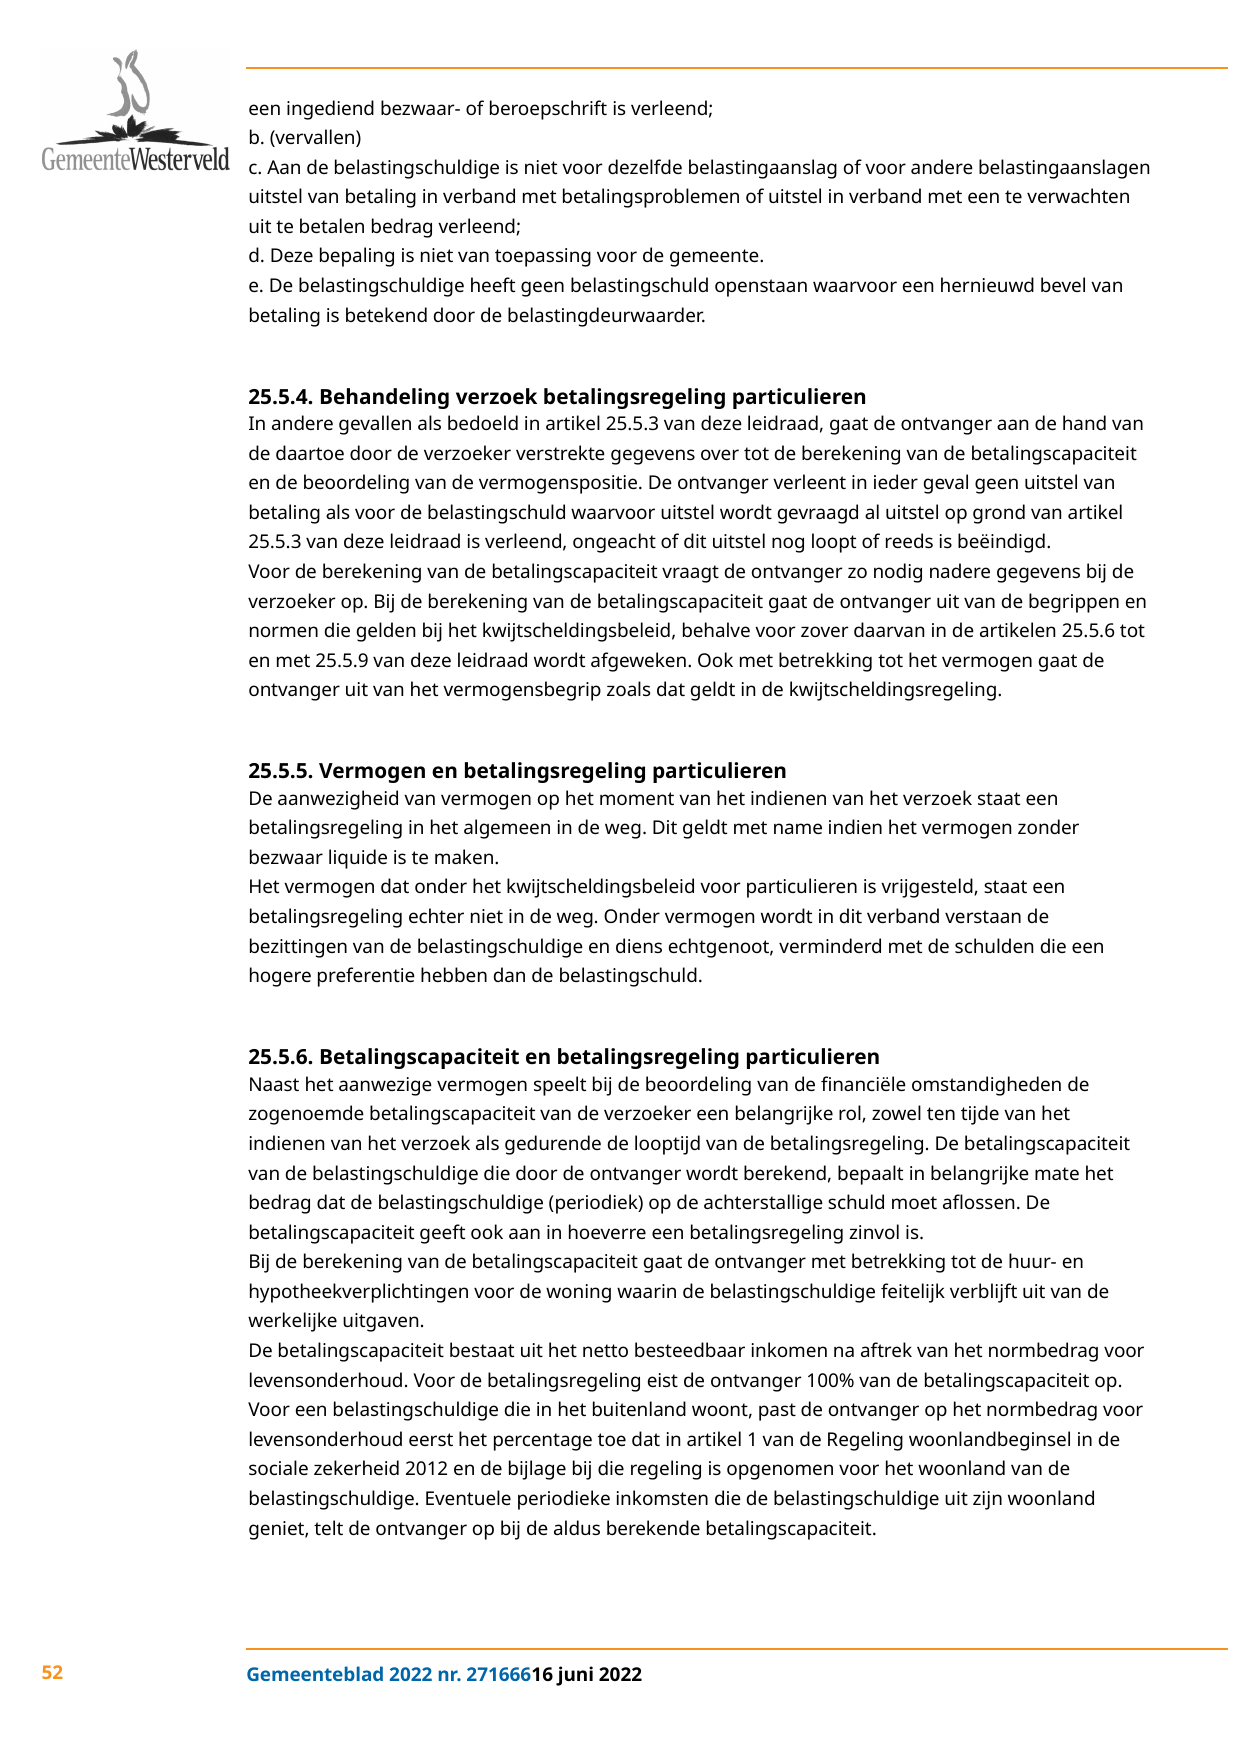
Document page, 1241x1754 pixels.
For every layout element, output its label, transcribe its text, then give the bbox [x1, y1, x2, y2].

text De aanwezigheid van vermogen op het moment van het indienen van het verzoek staat een betalingsregeling in het algemeen in de weg. Dit geldt met name indien het vermogen zonder bezwaar liquide is te maken. [248, 785, 1152, 870]
text Naast het aanwezige vermogen speelt bij de beoordeling van de financiële omstandigheden de zogenoemde betalingscapaciteit van de verzoeker een belangrijke rol, zowel ten tijde van het indienen van het verzoek als gedurende de looptijd van de betalingsregeling. De betalingscapaciteit van de belastingschuldige die door de ontvanger wordt berekend, bepaalt in belangrijke mate het bedrag dat de belastingschuldige (periodiek) op de achterstallige schuld moet aflossen. De betalingscapaciteit geeft ook aan in hoeverre een betalingsregeling zinvol is. [248, 1071, 1152, 1244]
text Voor de berekening van de betalingscapaciteit vraagt de ontvanger zo nodig nadere gegevens bij de verzoeker op. Bij de berekening van de betalingscapaciteit gaat de ontvanger uit van de begrippen en normen die gelden bij het kwijtscheldingsbeleid, behalve voor zover daarvan in de artikelen 25.5.6 tot en met 25.5.9 van deze leidraad wordt afgeweken. Ook met betrekking tot het vermogen gaat de ontvanger uit van het vermogensbegrip zoals dat geldt in de kwijtscheldingsregeling. [248, 558, 1152, 702]
text Voor een belastingschuldige die in het buitenland woont, past de ontvanger op het normbedrag voor levensonderhoud eerst het percentage toe dat in artikel 1 van de Regeling woonlandbeginsel in de sociale zekerheid 2012 en de bijlage bij die regeling is opgenomen voor het woonland van de belastingschuldige. Eventuele periodieke inkomsten die de belastingschuldige uit zijn woonland geniet, telt de ontvanger op bij de aldus berekende betalingscapaciteit. [248, 1396, 1152, 1540]
picture [41, 47, 231, 172]
text Het vermogen dat onder het kwijtscheldingsbeleid voor particulieren is vrijgesteld, staat een betalingsregeling echter niet in de weg. Onder vermogen wordt in dit verband verstaan de bezittingen van de belastingschuldige en diens echtgenoot, verminderd met de schulden die een hogere preferentie hebben dan de belastingschuld. [248, 874, 1152, 988]
text 25.5.4. Behandeling verzoek betalingsregeling particulieren [248, 382, 1152, 410]
text In andere gevallen als bedoeld in artikel 25.5.3 van deze leidraad, gaat de ontvanger aan de hand van de daartoe door de verzoeker verstrekte gegevens over tot de berekening van de betalingscapaciteit en de beoordeling van de vermogenspositie. De ontvanger verleent in ieder geval geen uitstel van betaling als voor de belastingschuld waarvoor uitstel wordt gevraagd al uitstel op grond van artikel 25.5.3 van deze leidraad is verleend, ongeacht of dit uitstel nog loopt of reeds is beëindigd. [248, 410, 1152, 554]
text d. Deze bepaling is niet van toepassing voor de gemeente. [248, 243, 1152, 268]
text c. Aan de belastingschuldige is niet voor dezelfde belastingaanslag of voor andere belastingaanslagen uitstel van betaling in verband met betalingsproblemen of uitstel in verband met een te verwachten uit te betalen bedrag verleend; [248, 154, 1152, 239]
text De betalingscapaciteit bestaat uit het netto besteedbaar inkomen na aftrek van het normbedrag voor levensonderhoud. Voor de betalingsregeling eist de ontvanger 100% van de betalingscapaciteit op. [248, 1337, 1152, 1392]
text 25.5.6. Betalingscapaciteit en betalingsregeling particulieren [248, 1042, 1152, 1071]
text 25.5.5. Vermogen en betalingsregeling particulieren [248, 757, 1152, 785]
text een ingediend bezwaar- of beroepschrift is verleend; [248, 95, 1152, 121]
text e. De belastingschuldige heeft geen belastingschuld openstaan waarvoor een hernieuwd bevel van betaling is betekend door de belastingdeurwaarder. [248, 272, 1152, 328]
text b. (vervallen) [248, 124, 1152, 150]
text Bij de berekening van de betalingscapaciteit gaat de ontvanger met betrekking tot de huur- en hypotheekverplichtingen voor de woning waarin de belastingschuldige feitelijk verblijft uit van de werkelijke uitgaven. [248, 1248, 1152, 1333]
